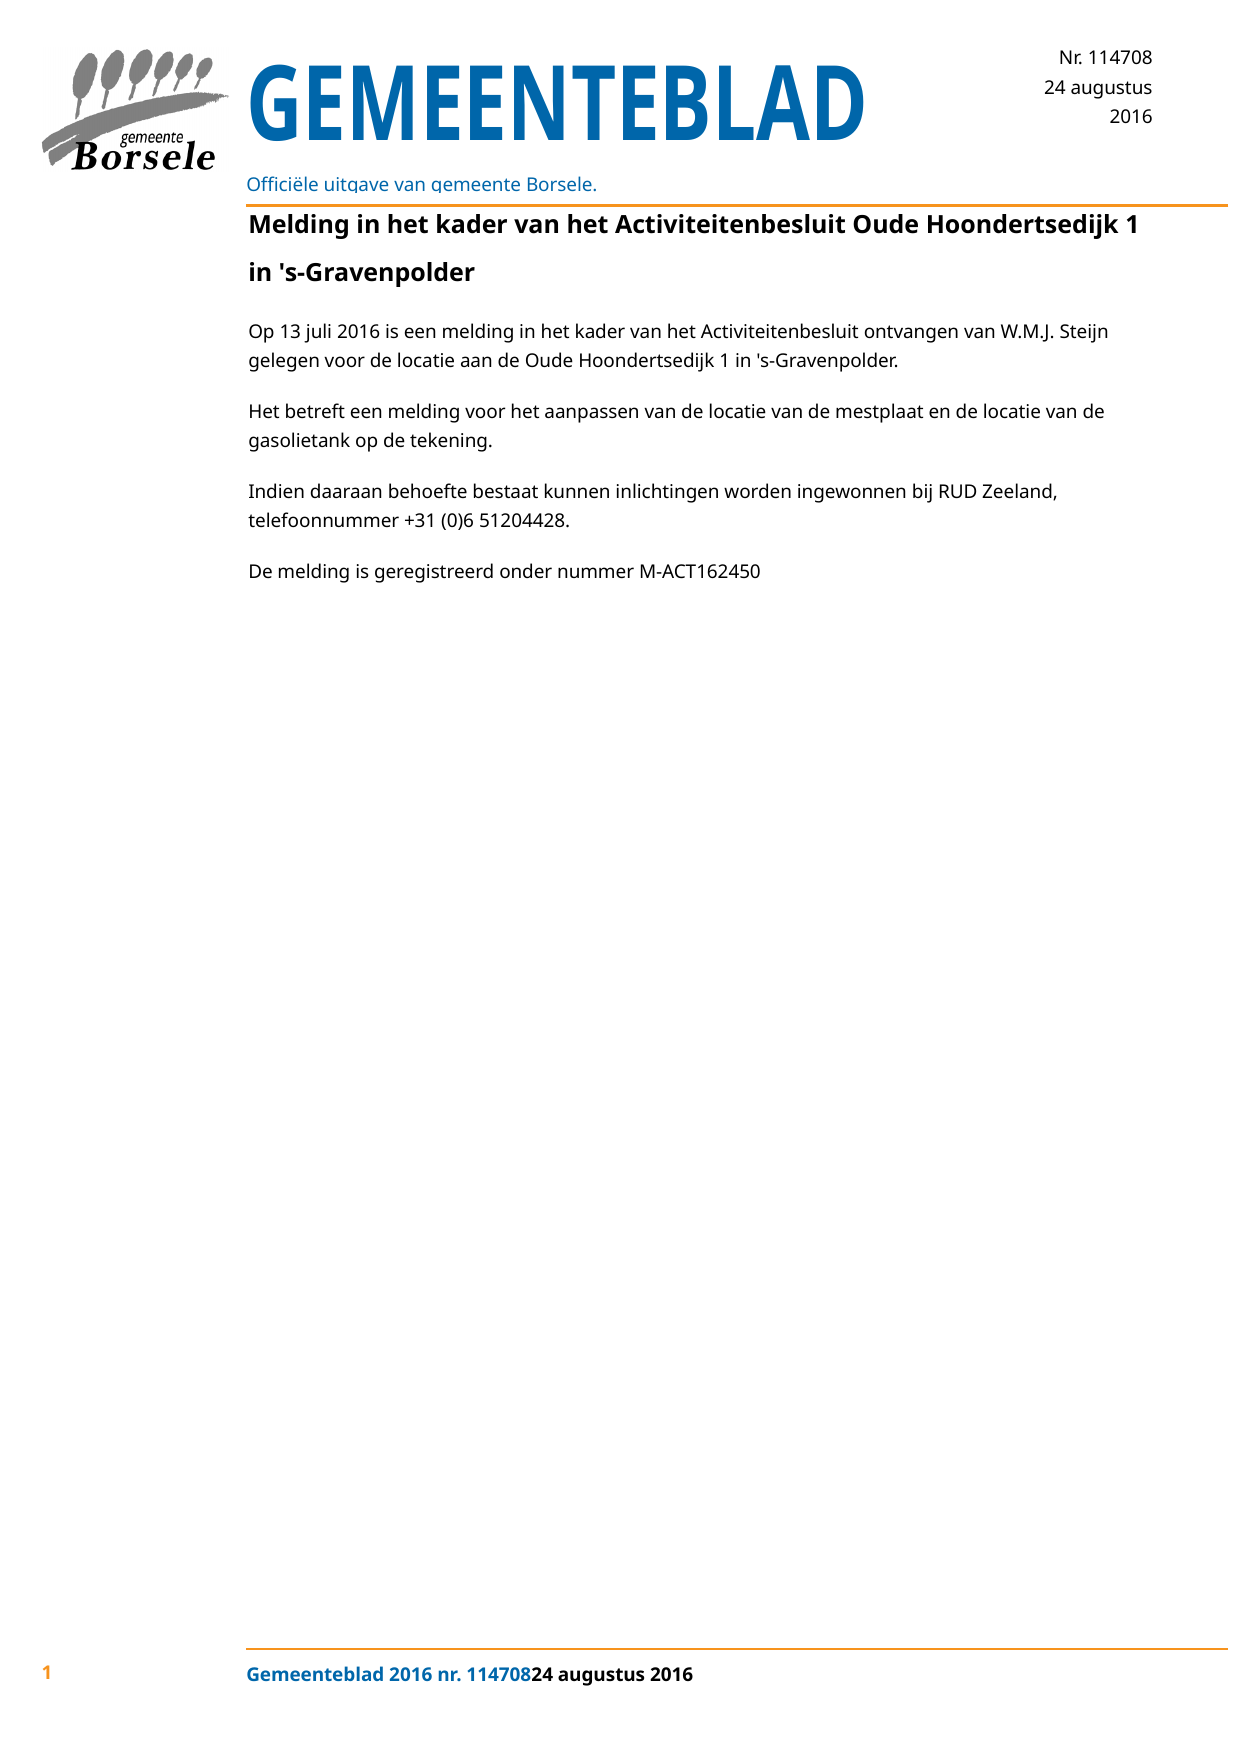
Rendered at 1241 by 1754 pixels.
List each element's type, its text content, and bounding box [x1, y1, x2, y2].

text Melding in het kader van het Activiteitenbesluit Oude Hoondertsedijk 1 in 's-Gravenpolder [248, 207, 1152, 288]
picture [41, 47, 231, 172]
text Het betreft een melding voor het aanpassen van de locatie van de mestplaat en de locatie van de gasolietank op de tekening. [248, 398, 1152, 453]
text De melding is geregistreerd onder nummer M-ACT162450 [248, 558, 1152, 584]
text Op 13 juli 2016 is een melding in het kader van het Activiteitenbesluit ontvangen van W.M.J. Steijn gelegen voor de locatie aan de Oude Hoondertsedijk 1 in 's-Gravenpolder. [248, 318, 1152, 373]
text Indien daaraan behoefte bestaat kunnen inlichtingen worden ingewonnen bij RUD Zeeland, telefoonnummer +31 (0)6 51204428. [248, 478, 1152, 533]
